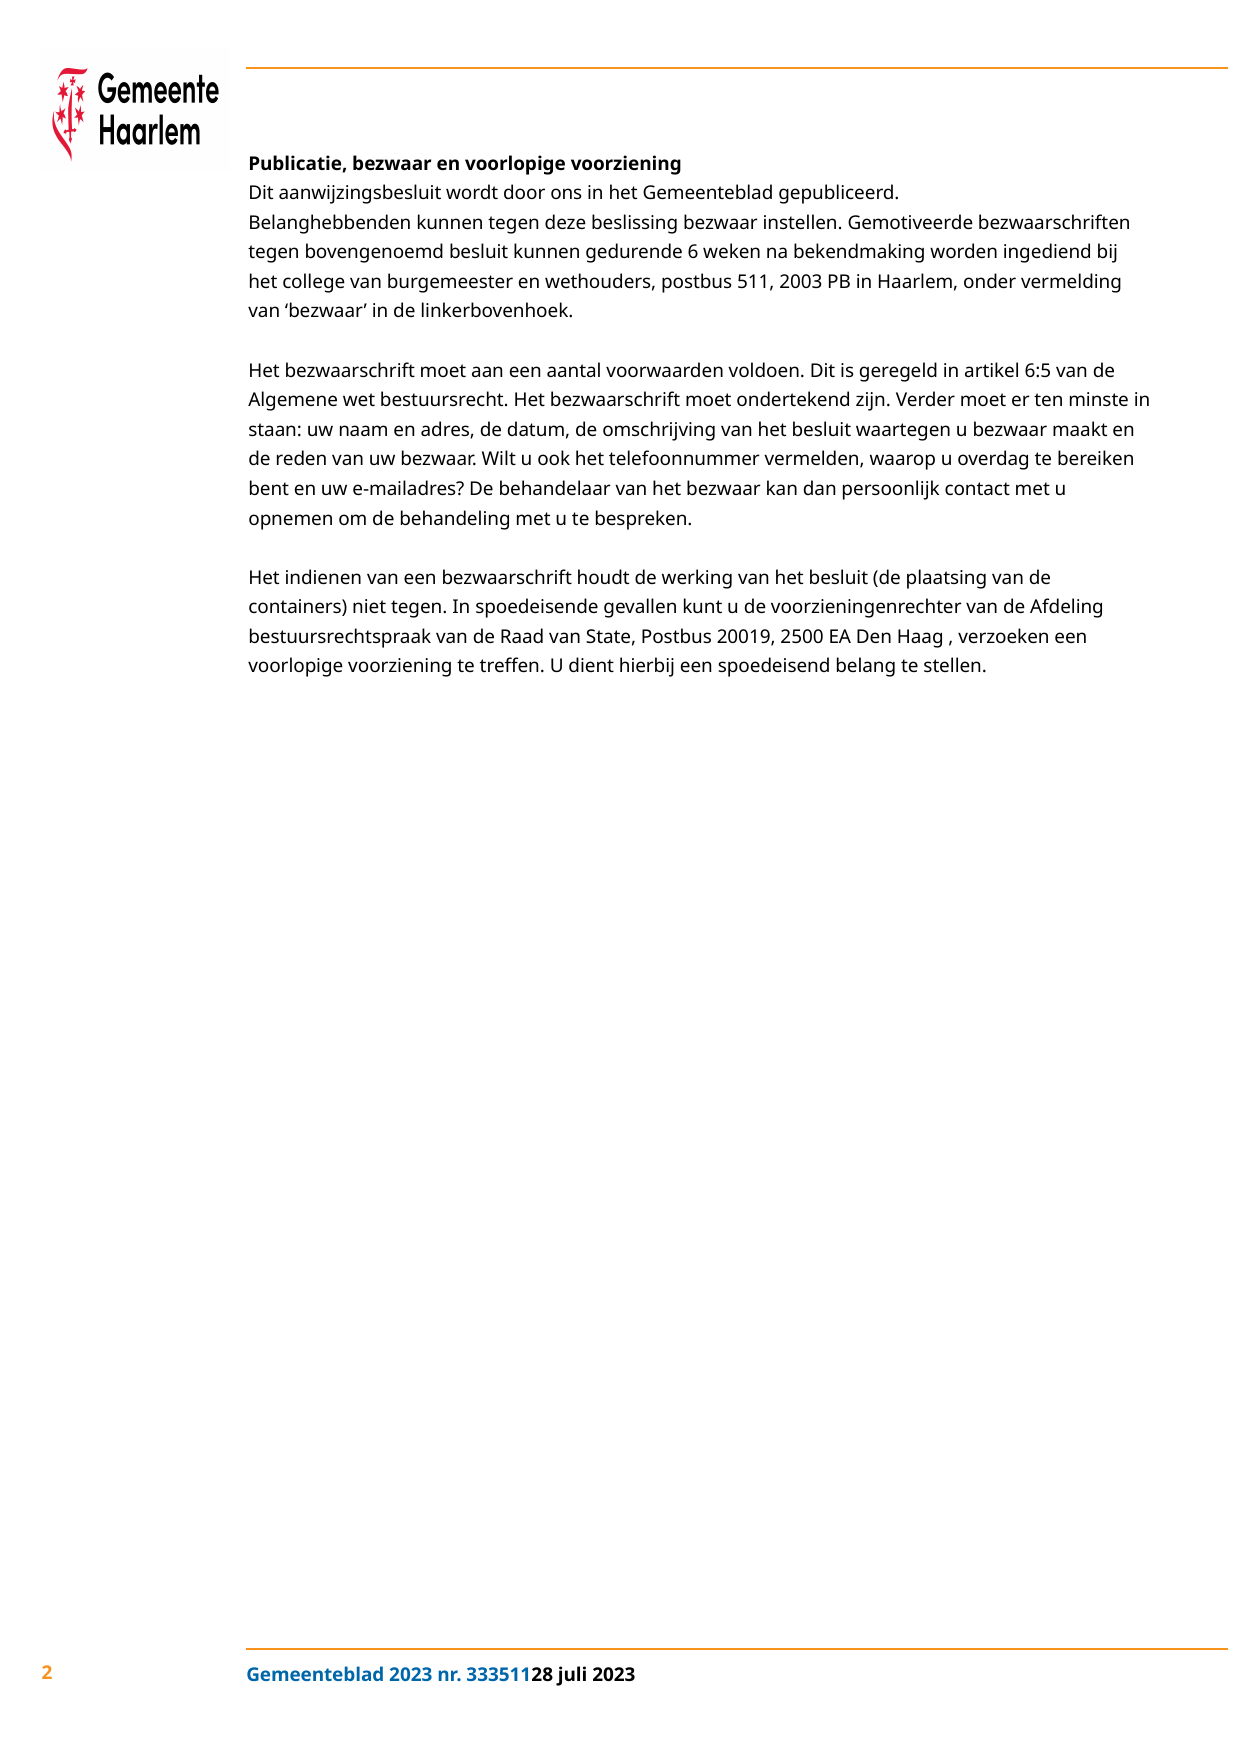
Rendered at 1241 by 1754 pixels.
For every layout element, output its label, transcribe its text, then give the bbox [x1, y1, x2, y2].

text Dit aanwijzingsbesluit wordt door ons in het Gemeenteblad gepubliceerd. [248, 179, 1152, 205]
text Het indienen van een bezwaarschrift houdt de werking van het besluit (de plaatsing van de containers) niet tegen. In spoedeisende gevallen kunt u de voorzieningenrechter van de Afdeling bestuursrechtspraak van de Raad van State, Postbus 20019, 2500 EA Den Haag , verzoeken een voorlopige voorziening te treffen. U dient hierbij een spoedeisend belang te stellen. [248, 564, 1152, 678]
picture [41, 47, 231, 172]
text Publicatie, bezwaar en voorlopige voorziening [248, 150, 1152, 175]
text Belanghebbenden kunnen tegen deze beslissing bezwaar instellen. Gemotiveerde bezwaarschriften tegen bovengenoemd besluit kunnen gedurende 6 weken na bekendmaking worden ingediend bij het college van burgemeester en wethouders, postbus 511, 2003 PB in Haarlem, onder vermelding van ‘bezwaar’ in de linkerbovenhoek. [248, 209, 1152, 323]
text Het bezwaarschrift moet aan een aantal voorwaarden voldoen. Dit is geregeld in artikel 6:5 van de Algemene wet bestuursrecht. Het bezwaarschrift moet ondertekend zijn. Verder moet er ten minste in staan: uw naam en adres, de datum, de omschrijving van het besluit waartegen u bezwaar maakt en de reden van uw bezwaar. Wilt u ook het telefoonnummer vermelden, waarop u overdag te bereiken bent en uw e-mailadres? De behandelaar van het bezwaar kan dan persoonlijk contact met u opnemen om de behandeling met u te bespreken. [248, 357, 1152, 530]
